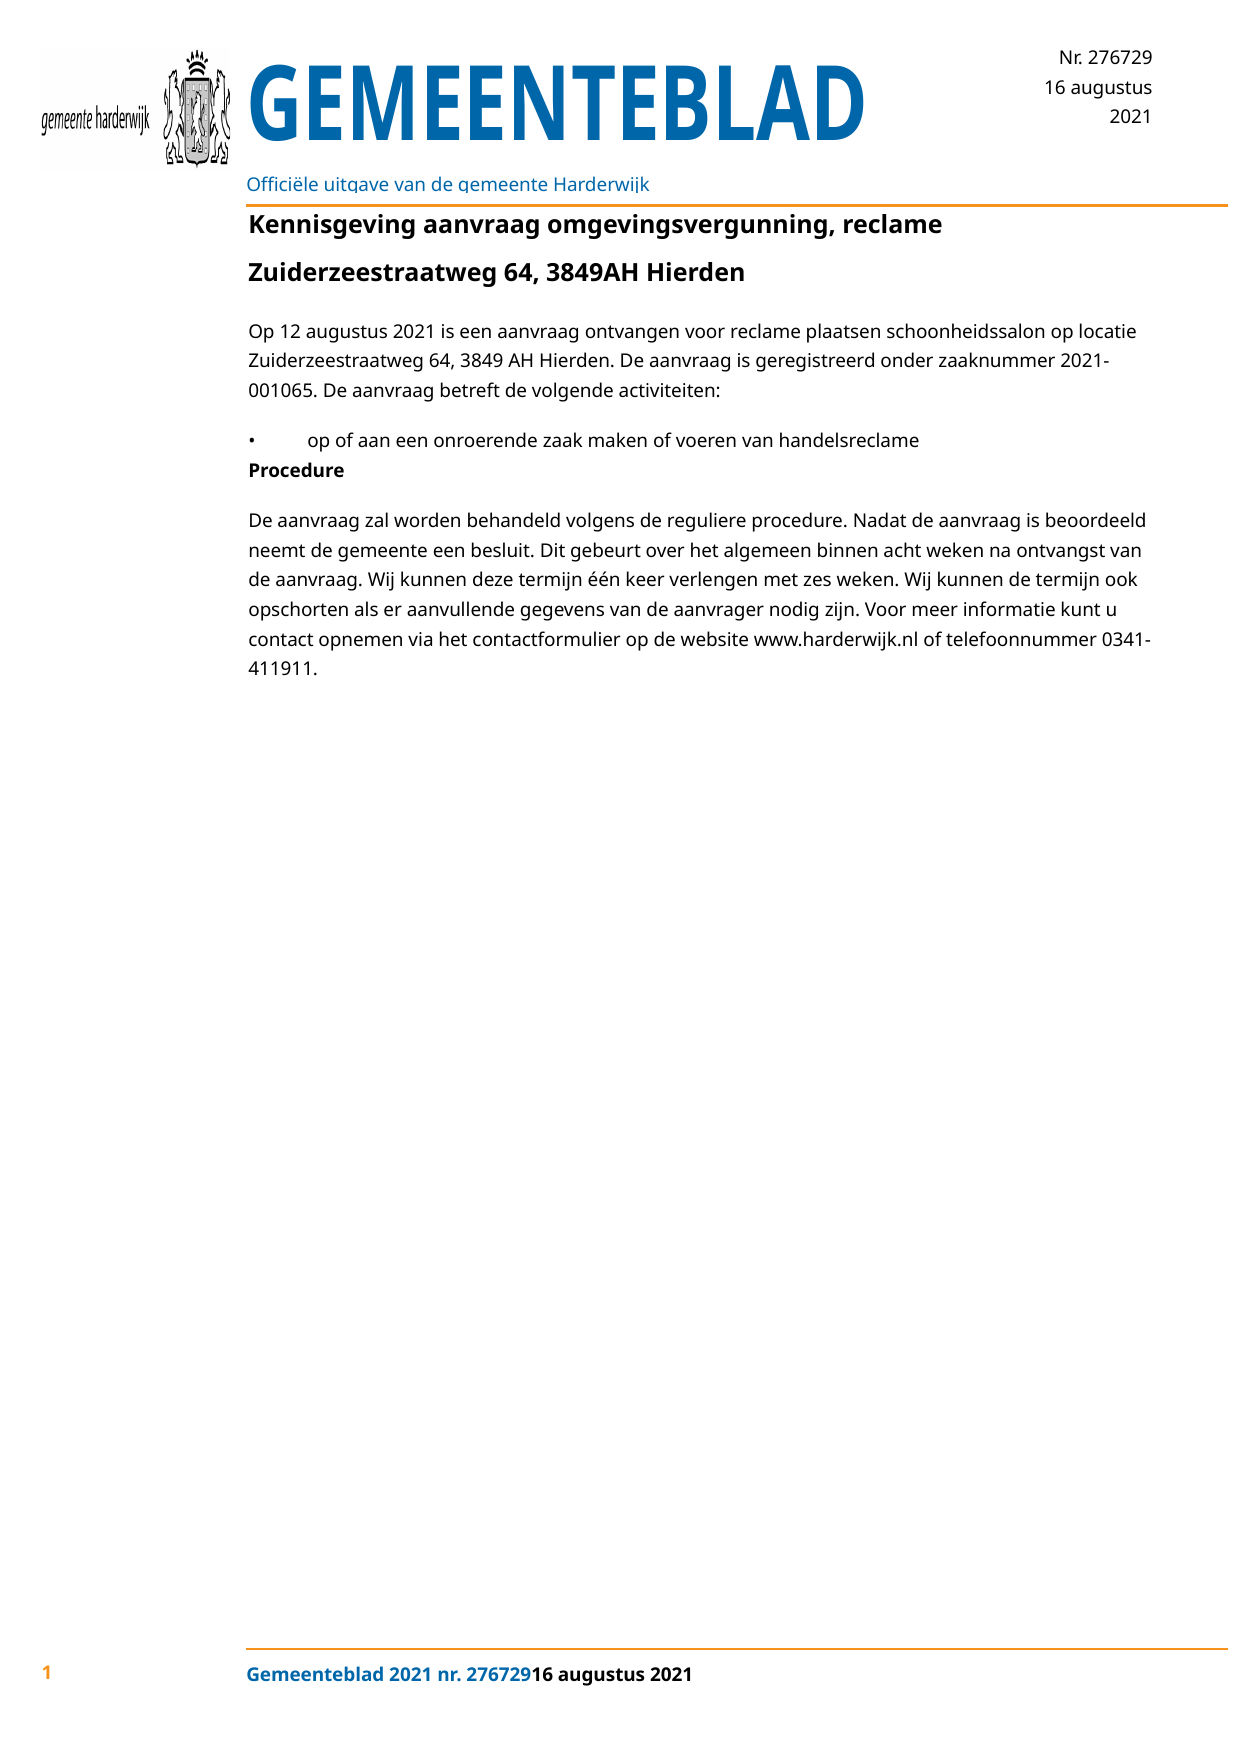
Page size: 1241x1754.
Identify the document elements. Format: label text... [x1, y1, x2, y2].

text Op 12 augustus 2021 is een aanvraag ontvangen voor reclame plaatsen schoonheidssalon op locatie Zuiderzeestraatweg 64, 3849 AH Hierden. De aanvraag is geregistreerd onder zaaknummer 2021-001065. De aanvraag betreft de volgende activiteiten: [248, 318, 1152, 403]
picture [41, 47, 231, 172]
list op of aan een onroerende zaak maken of voeren van handelsreclame [248, 427, 1152, 453]
text Kennisgeving aanvraag omgevingsvergunning, reclame Zuiderzeestraatweg 64, 3849AH Hierden [248, 207, 1152, 288]
text De aanvraag zal worden behandeld volgens de reguliere procedure. Nadat de aanvraag is beoordeeld neemt de gemeente een besluit. Dit gebeurt over het algemeen binnen acht weken na ontvangst van de aanvraag. Wij kunnen deze termijn één keer verlengen met zes weken. Wij kunnen de termijn ook opschorten als er aanvullende gegevens van de aanvrager nodig zijn. Voor meer informatie kunt u contact opnemen via het contactformulier op de website www.harderwijk.nl of telefoonnummer 0341-411911. [248, 507, 1152, 681]
text Procedure [248, 457, 1152, 483]
